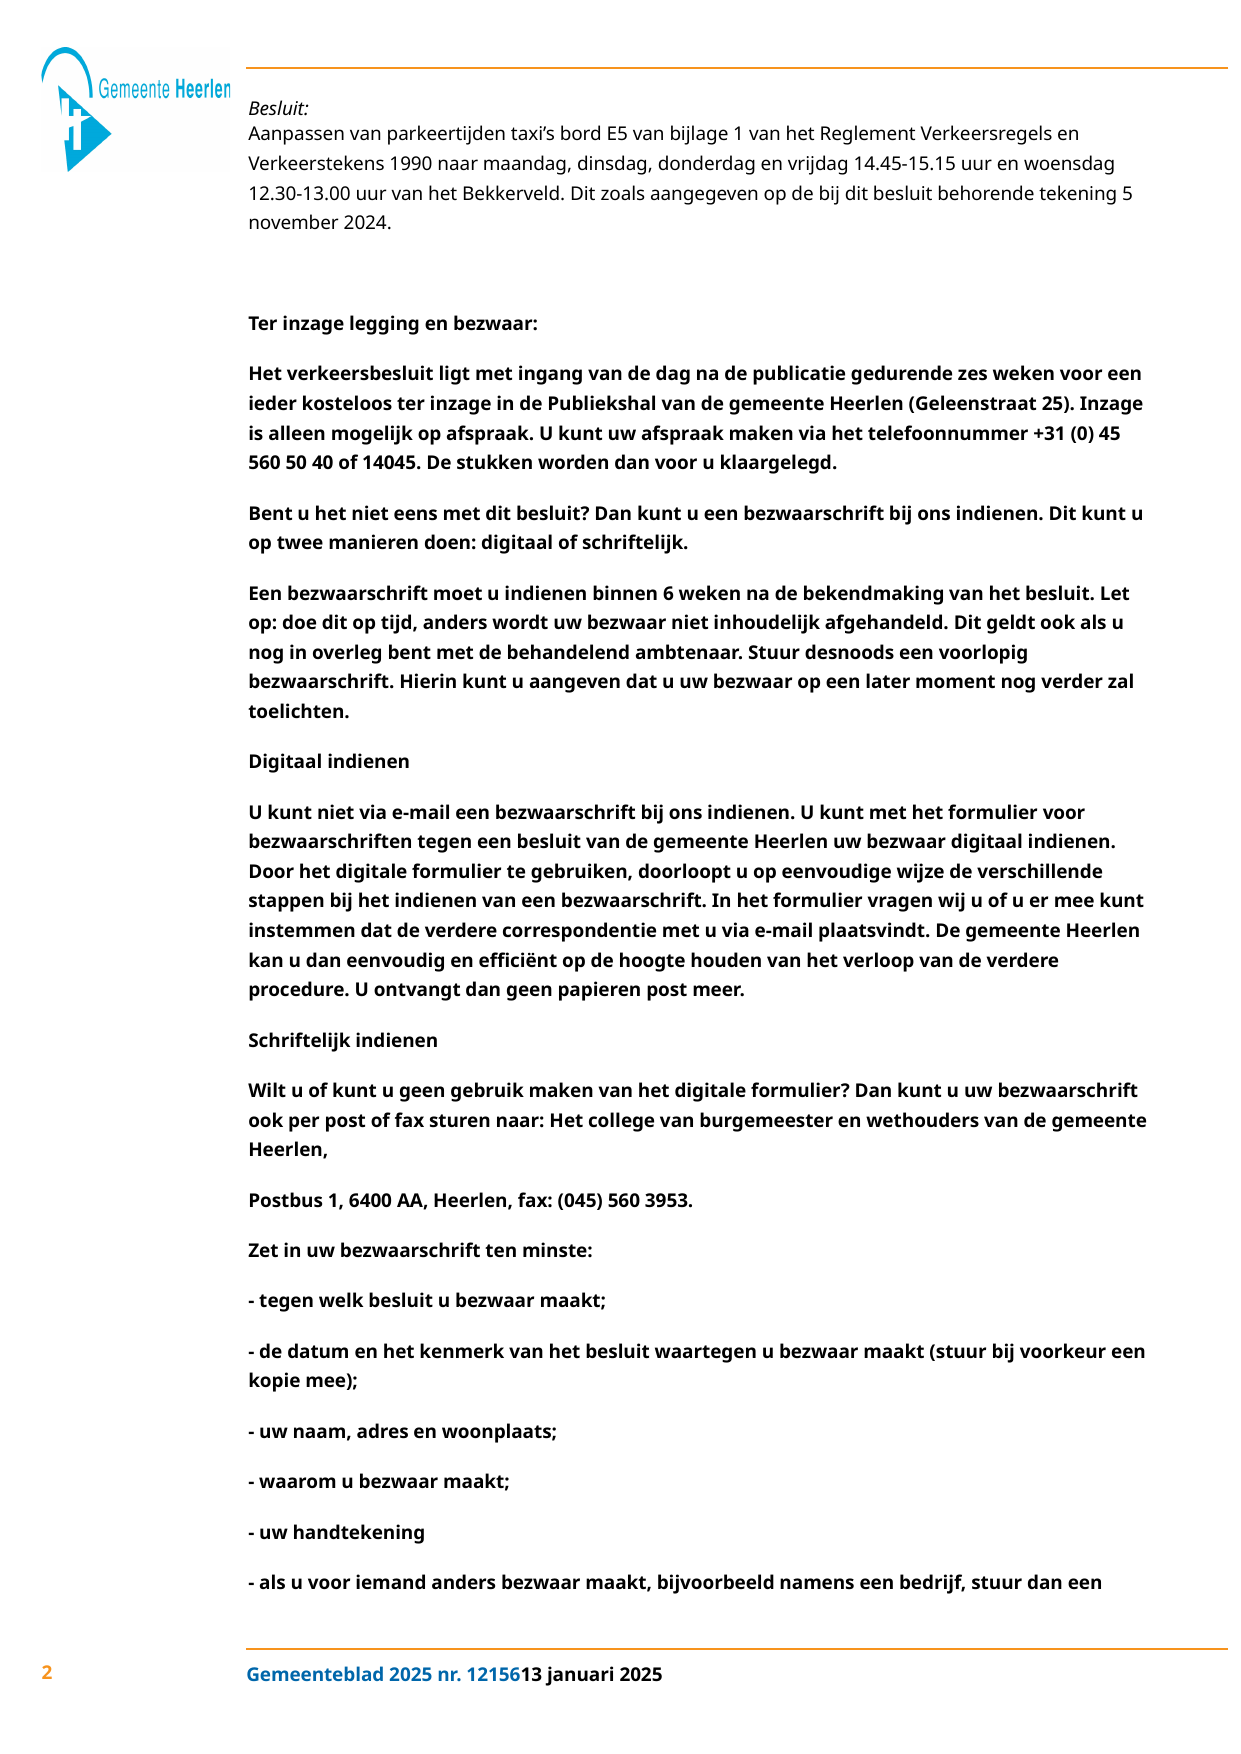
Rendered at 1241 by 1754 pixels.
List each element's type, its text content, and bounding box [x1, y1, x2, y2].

text - tegen welk besluit u bezwaar maakt; [248, 1288, 1152, 1313]
text Postbus 1, 6400 AA, Heerlen, fax: (045) 560 3953. [248, 1187, 1152, 1212]
text Schriftelijk indienen [248, 1027, 1152, 1052]
text Aanpassen van parkeertijden taxi’s bord E5 van bijlage 1 van het Reglement Verkeersregels en Verkeerstekens 1990 naar maandag, dinsdag, donderdag en vrijdag 14.45-15.15 uur en woensdag 12.30-13.00 uur van het Bekkerveld. Dit zoals aangegeven op de bij dit besluit behorende tekening 5 november 2024. [248, 121, 1152, 235]
text Besluit: [248, 95, 1152, 121]
picture [41, 47, 231, 172]
text U kunt niet via e-mail een bezwaarschrift bij ons indienen. U kunt met het formulier voor bezwaarschriften tegen een besluit van de gemeente Heerlen uw bezwaar digitaal indienen. Door het digitale formulier te gebruiken, doorloopt u op eenvoudige wijze de verschillende stappen bij het indienen van een bezwaarschrift. In het formulier vragen wij u of u er mee kunt instemmen dat de verdere correspondentie met u via e-mail plaatsvindt. De gemeente Heerlen kan u dan eenvoudig en efficiënt op de hoogte houden van het verloop van de verdere procedure. U ontvangt dan geen papieren post meer. [248, 799, 1152, 1002]
text - uw naam, adres en woonplaats; [248, 1418, 1152, 1444]
text Zet in uw bezwaarschrift ten minste: [248, 1237, 1152, 1263]
text - uw handtekening [248, 1519, 1152, 1544]
text Een bezwaarschrift moet u indienen binnen 6 weken na de bekendmaking van het besluit. Let op: doe dit op tijd, anders wordt uw bezwaar niet inhoudelijk afgehandeld. Dit geldt ook als u nog in overleg bent met de behandelend ambtenaar. Stuur desnoods een voorlopig bezwaarschrift. Hierin kunt u aangeven dat u uw bezwaar op een later moment nog verder zal toelichten. [248, 580, 1152, 724]
text Het verkeersbesluit ligt met ingang van de dag na de publicatie gedurende zes weken voor een ieder kosteloos ter inzage in de Publiekshal van de gemeente Heerlen (Geleenstraat 25). Inzage is alleen mogelijk op afspraak. U kunt uw afspraak maken via het telefoonnummer +31 (0) 45 560 50 40 of 14045. De stukken worden dan voor u klaargelegd. [248, 361, 1152, 475]
text - als u voor iemand anders bezwaar maakt, bijvoorbeeld namens een bedrijf, stuur dan een [248, 1569, 1152, 1595]
text Wilt u of kunt u geen gebruik maken van het digitale formulier? Dan kunt u uw bezwaarschrift ook per post of fax sturen naar: Het college van burgemeester en wethouders van de gemeente Heerlen, [248, 1077, 1152, 1162]
text - de datum en het kenmerk van het besluit waartegen u bezwaar maakt (stuur bij voorkeur een kopie mee); [248, 1338, 1152, 1393]
text - waarom u bezwaar maakt; [248, 1468, 1152, 1494]
text Digitaal indienen [248, 748, 1152, 774]
text Bent u het niet eens met dit besluit? Dan kunt u een bezwaarschrift bij ons indienen. Dit kunt u op twee manieren doen: digitaal of schriftelijk. [248, 500, 1152, 555]
text Ter inzage legging en bezwaar: [248, 310, 1152, 336]
picture [41, 47, 59, 70]
